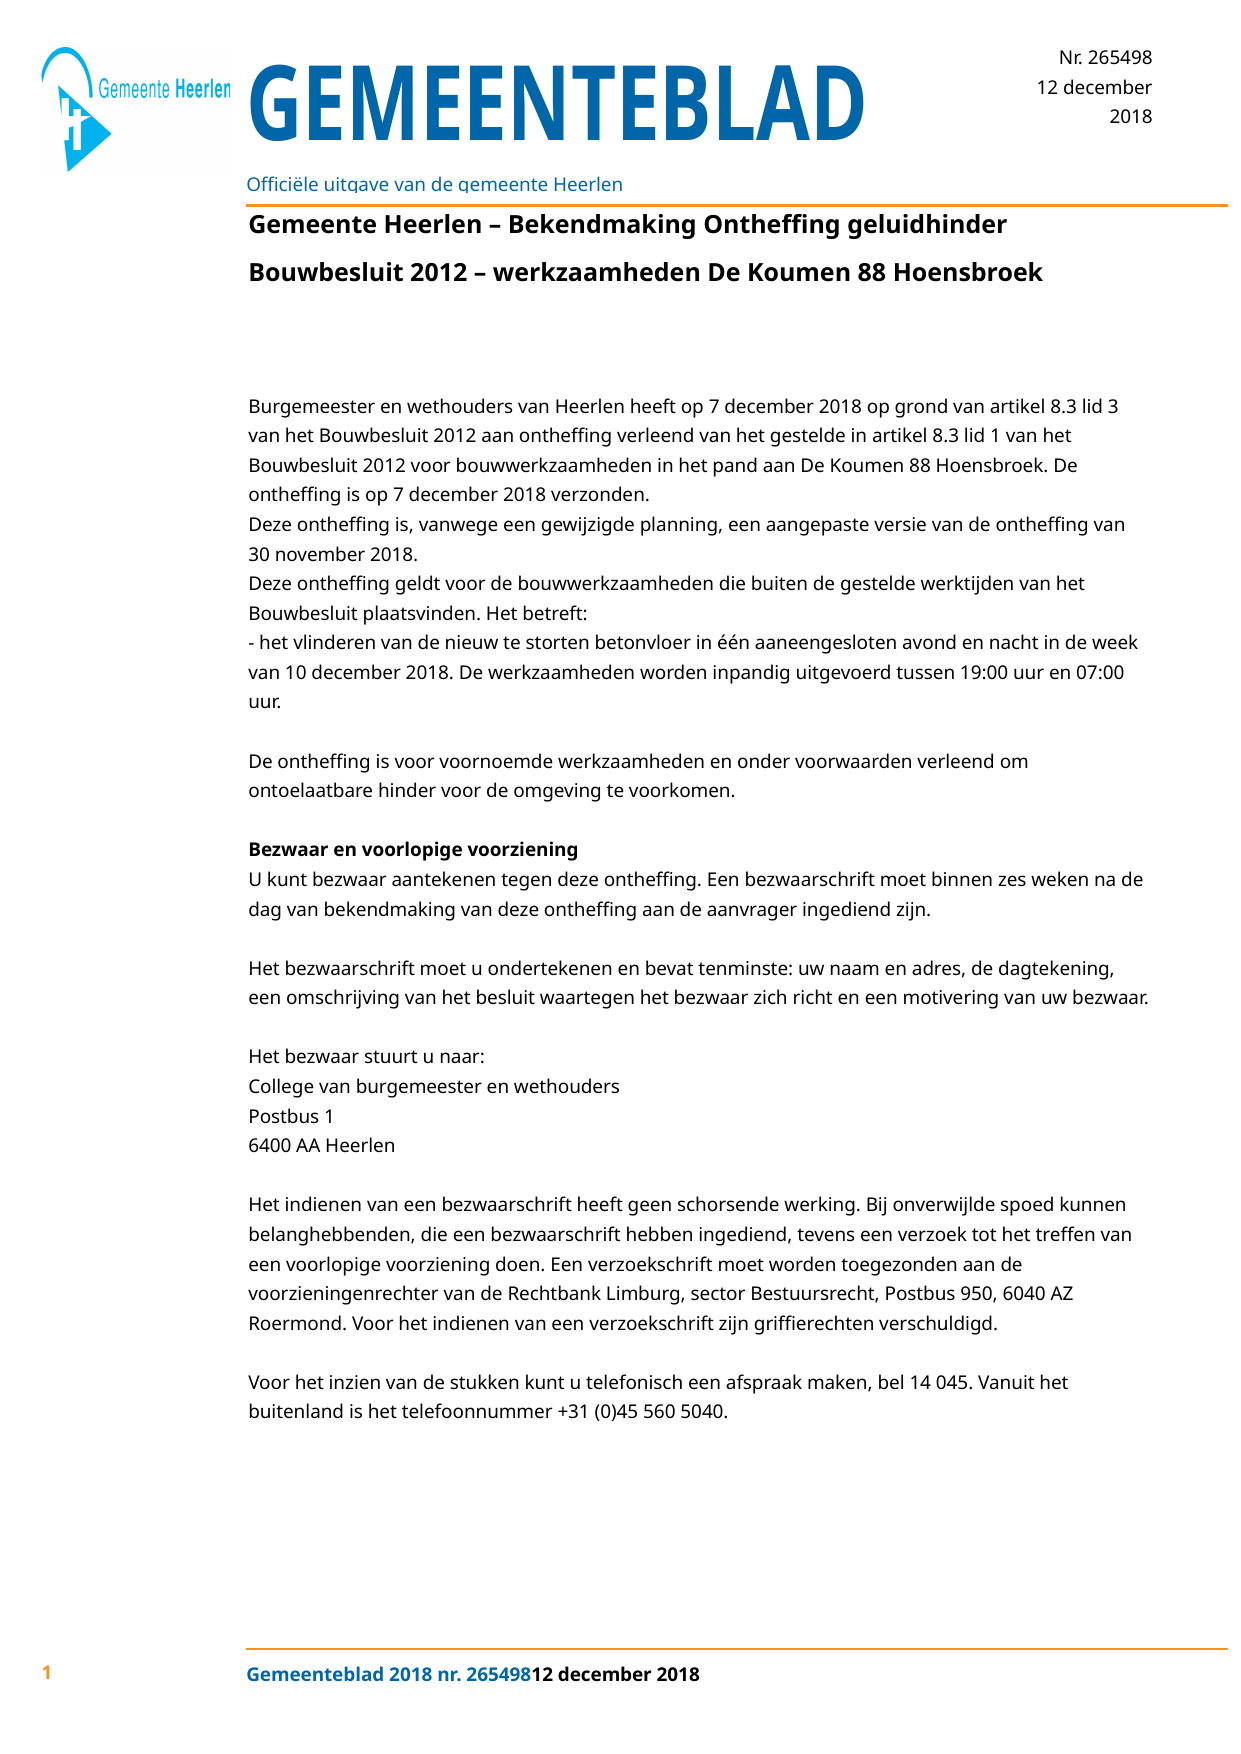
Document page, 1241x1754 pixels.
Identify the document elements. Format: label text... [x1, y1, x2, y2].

text Voor het inzien van de stukken kunt u telefonisch een afspraak maken, bel 14 045. Vanuit het buitenland is het telefoonnummer +31 (0)45 560 5040. [248, 1369, 1152, 1424]
picture [41, 47, 231, 172]
text De ontheffing is voor voornoemde werkzaamheden en onder voorwaarden verleend om ontoelaatbare hinder voor de omgeving te voorkomen. [248, 748, 1152, 803]
text Burgemeester en wethouders van Heerlen heeft op 7 december 2018 op grond van artikel 8.3 lid 3 van het Bouwbesluit 2012 aan ontheffing verleend van het gestelde in artikel 8.3 lid 1 van het Bouwbesluit 2012 voor bouwwerkzaamheden in het pand aan De Koumen 88 Hoensbroek. De ontheffing is op 7 december 2018 verzonden. [248, 393, 1152, 507]
text Bezwaar en voorlopige voorziening [248, 837, 1152, 862]
text Gemeente Heerlen – Bekendmaking Ontheffing geluidhinder Bouwbesluit 2012 – werkzaamheden De Koumen 88 Hoensbroek [248, 207, 1152, 288]
text Het bezwaarschrift moet u ondertekenen en bevat tenminste: uw naam en adres, de dagtekening, een omschrijving van het besluit waartegen het bezwaar zich richt en een motivering van uw bezwaar. [248, 955, 1152, 1010]
text Deze ontheffing geldt voor de bouwwerkzaamheden die buiten de gestelde werktijden van het Bouwbesluit plaatsvinden. Het betreft: [248, 570, 1152, 626]
text Deze ontheffing is, vanwege een gewijzigde planning, een aangepaste versie van de ontheffing van 30 november 2018. [248, 511, 1152, 567]
text Postbus 1 [248, 1103, 1152, 1129]
picture [41, 47, 58, 70]
text Het bezwaar stuurt u naar: [248, 1044, 1152, 1069]
text U kunt bezwaar aantekenen tegen deze ontheffing. Een bezwaarschrift moet binnen zes weken na de dag van bekendmaking van deze ontheffing aan de aanvrager ingediend zijn. [248, 866, 1152, 922]
text 6400 AA Heerlen [248, 1132, 1152, 1158]
text College van burgemeester en wethouders [248, 1073, 1152, 1099]
text - het vlinderen van de nieuw te storten betonvloer in één aaneengesloten avond en nacht in de week van 10 december 2018. De werkzaamheden worden inpandig uitgevoerd tussen 19:00 uur en 07:00 uur. [248, 629, 1152, 714]
text Het indienen van een bezwaarschrift heeft geen schorsende werking. Bij onverwijlde spoed kunnen belanghebbenden, die een bezwaarschrift hebben ingediend, tevens een verzoek tot het treffen van een voorlopige voorziening doen. Een verzoekschrift moet worden toegezonden aan de voorzieningenrechter van de Rechtbank Limburg, sector Bestuursrecht, Postbus 950, 6040 AZ Roermond. Voor het indienen van een verzoekschrift zijn griffierechten verschuldigd. [248, 1192, 1152, 1336]
